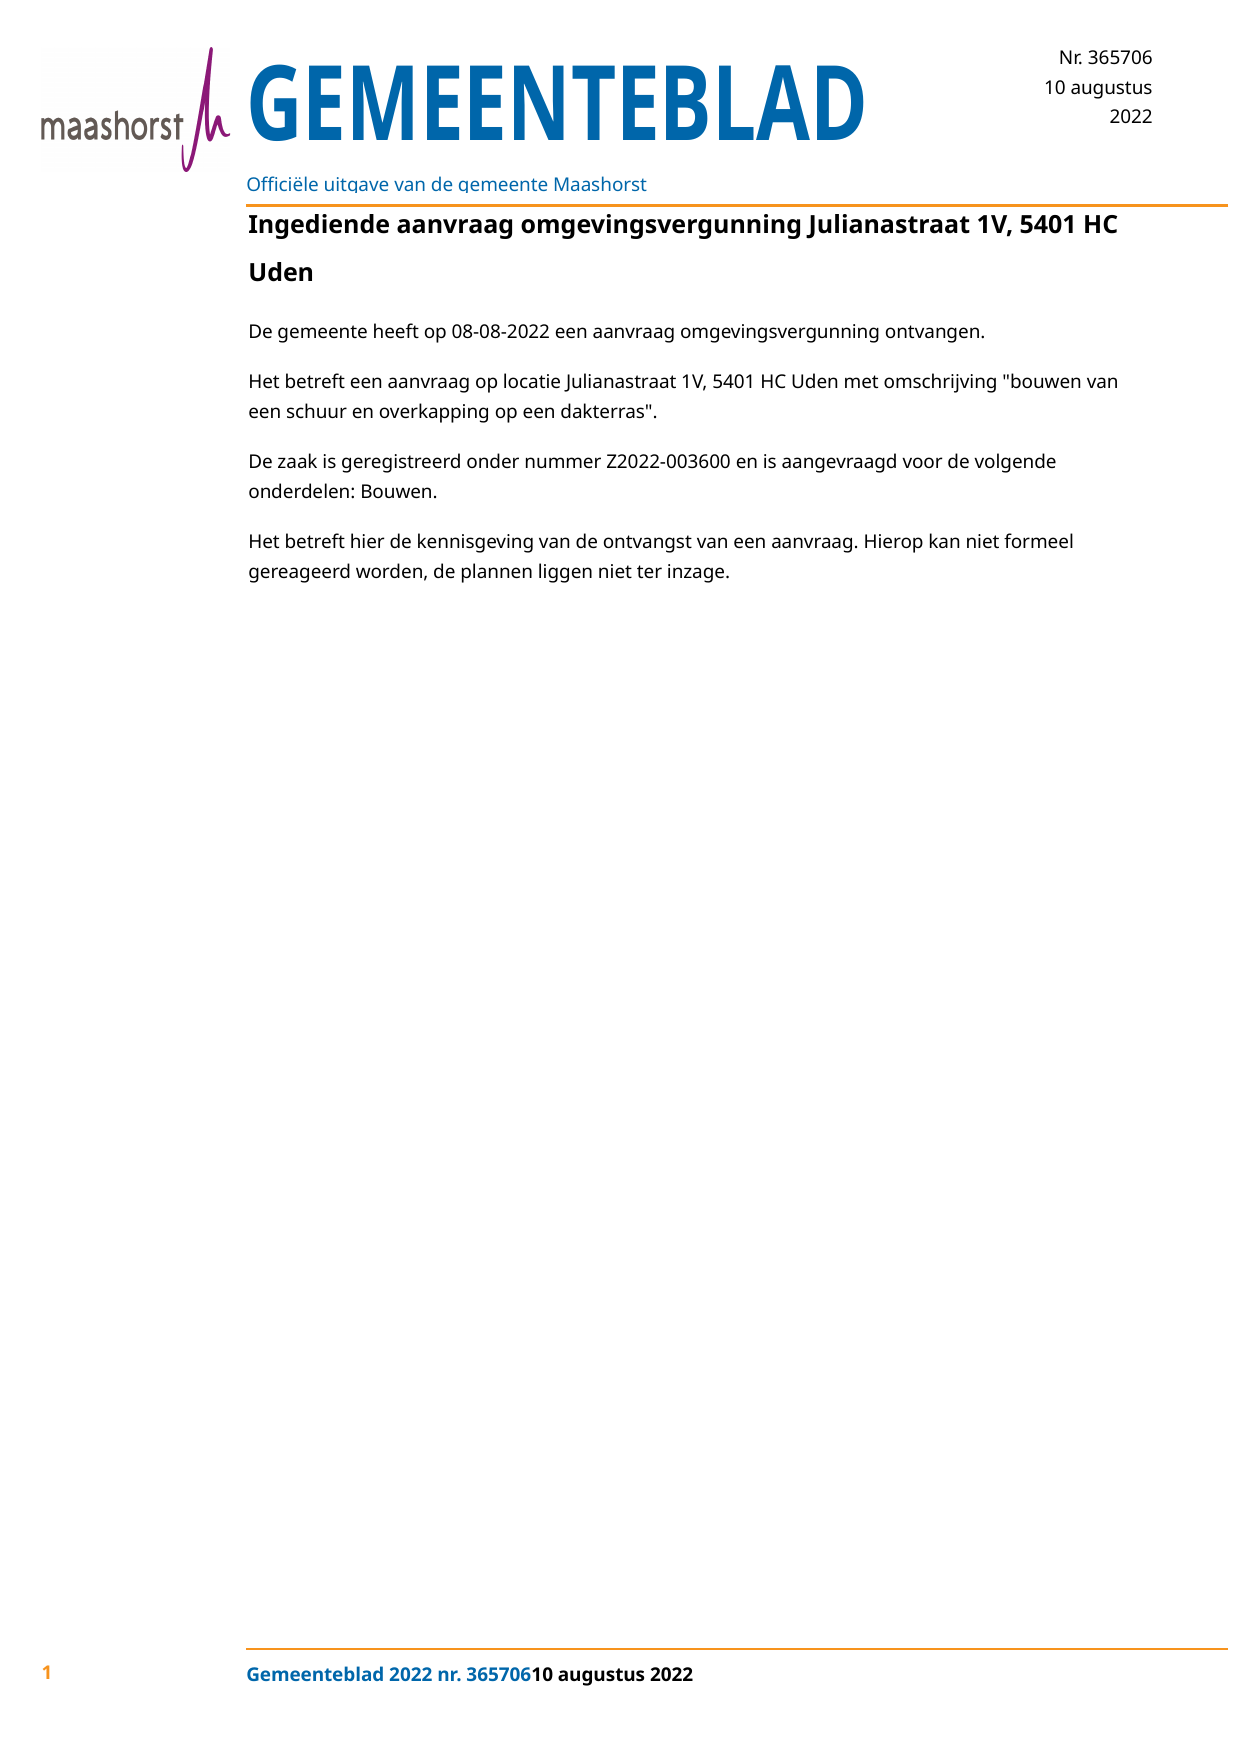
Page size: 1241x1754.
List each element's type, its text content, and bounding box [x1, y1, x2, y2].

text Het betreft een aanvraag op locatie Julianastraat 1V, 5401 HC Uden met omschrijving "bouwen van een schuur en overkapping op een dakterras". [248, 368, 1152, 424]
text De gemeente heeft op 08-08-2022 een aanvraag omgevingsvergunning ontvangen. [248, 318, 1152, 344]
picture [41, 47, 231, 172]
text Het betreft hier de kennisgeving van de ontvangst van een aanvraag. Hierop kan niet formeel gereageerd worden, de plannen liggen niet ter inzage. [248, 528, 1152, 584]
text Ingediende aanvraag omgevingsvergunning Julianastraat 1V, 5401 HC Uden [248, 207, 1152, 288]
text De zaak is geregistreerd onder nummer Z2022-003600 en is aangevraagd voor de volgende onderdelen: Bouwen. [248, 448, 1152, 504]
